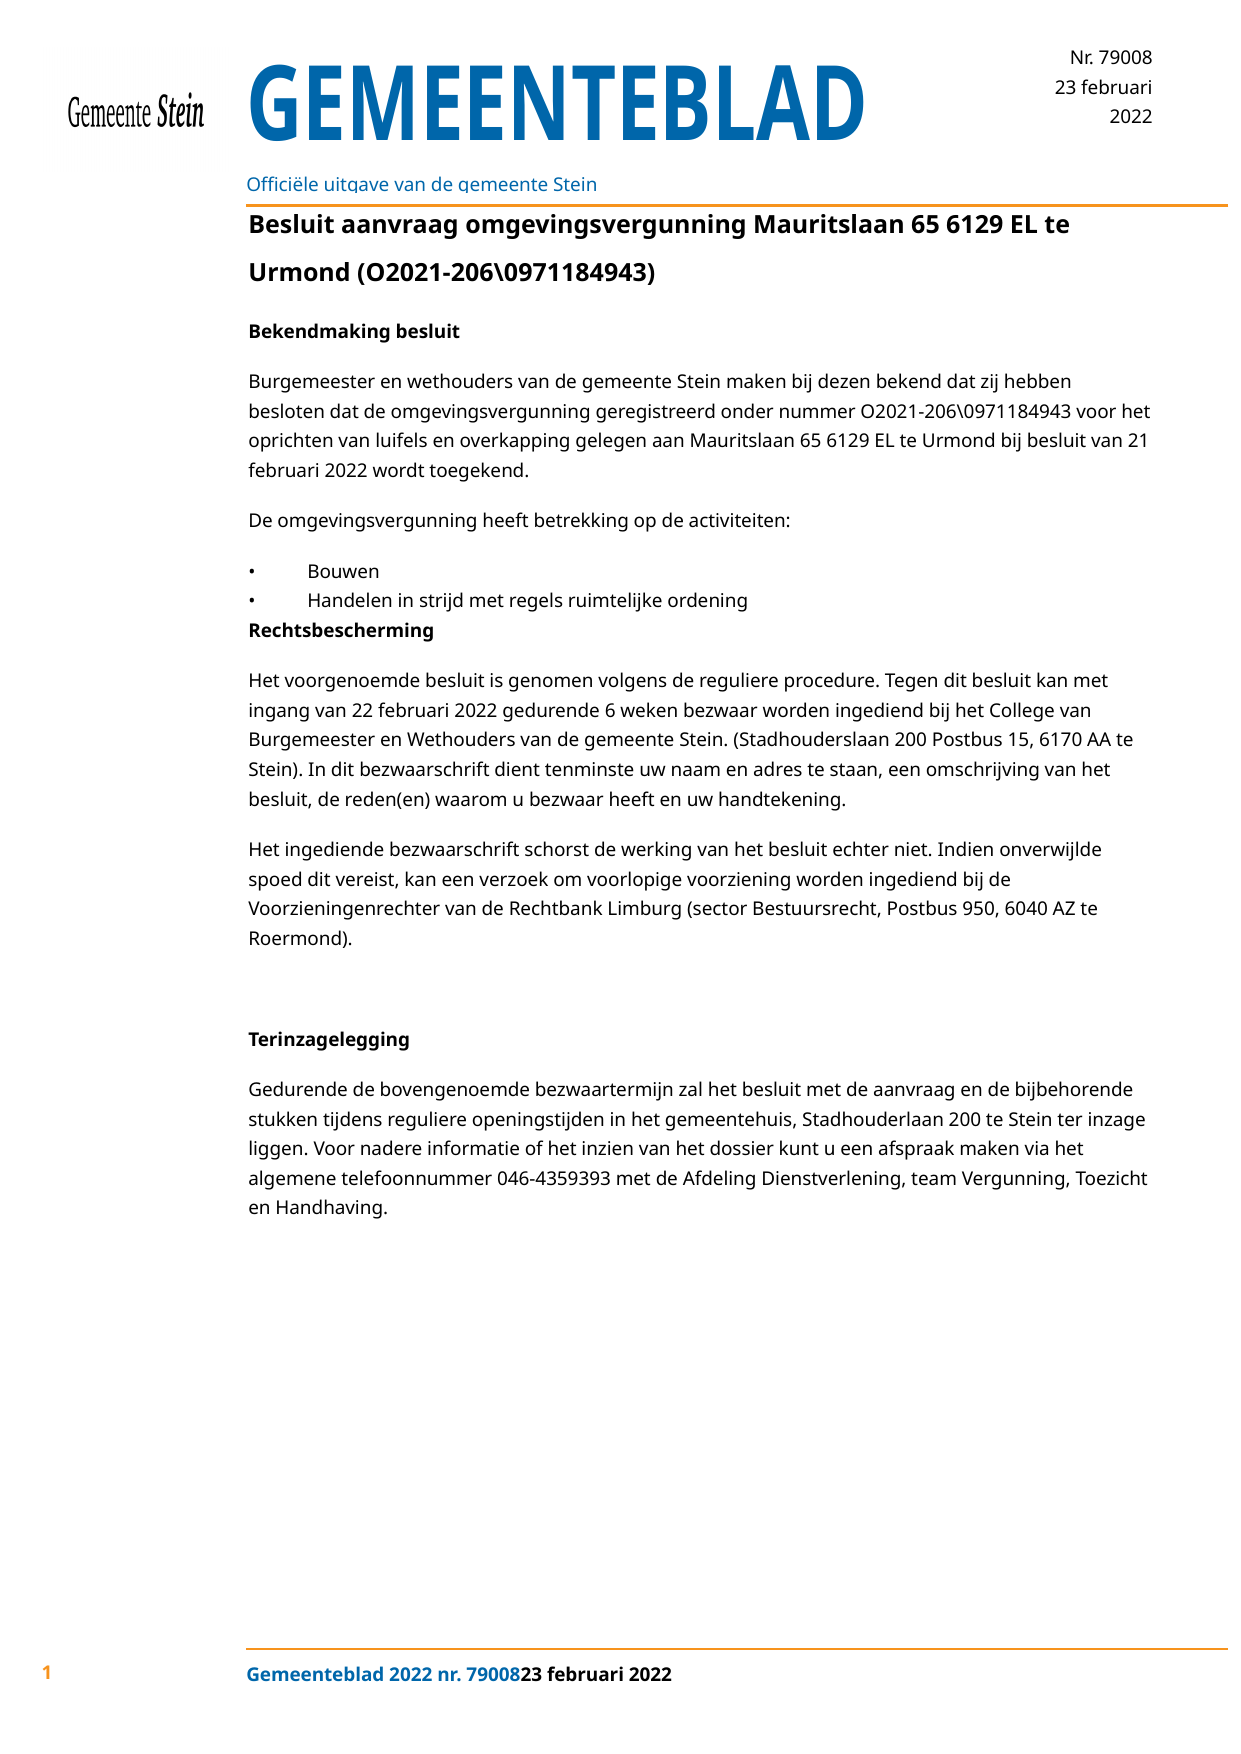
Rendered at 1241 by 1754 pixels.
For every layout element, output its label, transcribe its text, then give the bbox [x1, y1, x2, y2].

text Bekendmaking besluit [248, 318, 1152, 344]
picture [41, 47, 231, 172]
text Het ingediende bezwaarschrift schorst de werking van het besluit echter niet. Indien onverwijlde spoed dit vereist, kan een verzoek om voorlopige voorziening worden ingediend bij de Voorzieningenrechter van de Rechtbank Limburg (sector Bestuursrecht, Postbus 950, 6040 AZ te Roermond). [248, 836, 1152, 951]
text De omgevingsvergunning heeft betrekking op de activiteiten: [248, 507, 1152, 533]
list Bouwen [248, 558, 1152, 584]
list Handelen in strijd met regels ruimtelijke ordening [248, 587, 1152, 613]
text Gedurende de bovengenoemde bezwaartermijn zal het besluit met de aanvraag en de bijbehorende stukken tijdens reguliere openingstijden in het gemeentehuis, Stadhouderlaan 200 te Stein ter inzage liggen. Voor nadere informatie of het inzien van het dossier kunt u een afspraak maken via het algemene telefoonnummer 046-4359393 met de Afdeling Dienstverlening, team Vergunning, Toezicht en Handhaving. [248, 1076, 1152, 1220]
text Rechtsbescherming [248, 617, 1152, 643]
text Terinzagelegging [248, 1026, 1152, 1052]
text Het voorgenoemde besluit is genomen volgens de reguliere procedure. Tegen dit besluit kan met ingang van 22 februari 2022 gedurende 6 weken bezwaar worden ingediend bij het College van Burgemeester en Wethouders van de gemeente Stein. (Stadhouderslaan 200 Postbus 15, 6170 AA te Stein). In dit bezwaarschrift dient tenminste uw naam en adres te staan, een omschrijving van het besluit, de reden(en) waarom u bezwaar heeft en uw handtekening. [248, 667, 1152, 812]
text Burgemeester en wethouders van de gemeente Stein maken bij dezen bekend dat zij hebben besloten dat de omgevingsvergunning geregistreerd onder nummer O2021-206\0971184943 voor het oprichten van luifels en overkapping gelegen aan Mauritslaan 65 6129 EL te Urmond bij besluit van 21 februari 2022 wordt toegekend. [248, 368, 1152, 483]
text Besluit aanvraag omgevingsvergunning Mauritslaan 65 6129 EL te Urmond (O2021-206\0971184943) [248, 207, 1152, 288]
